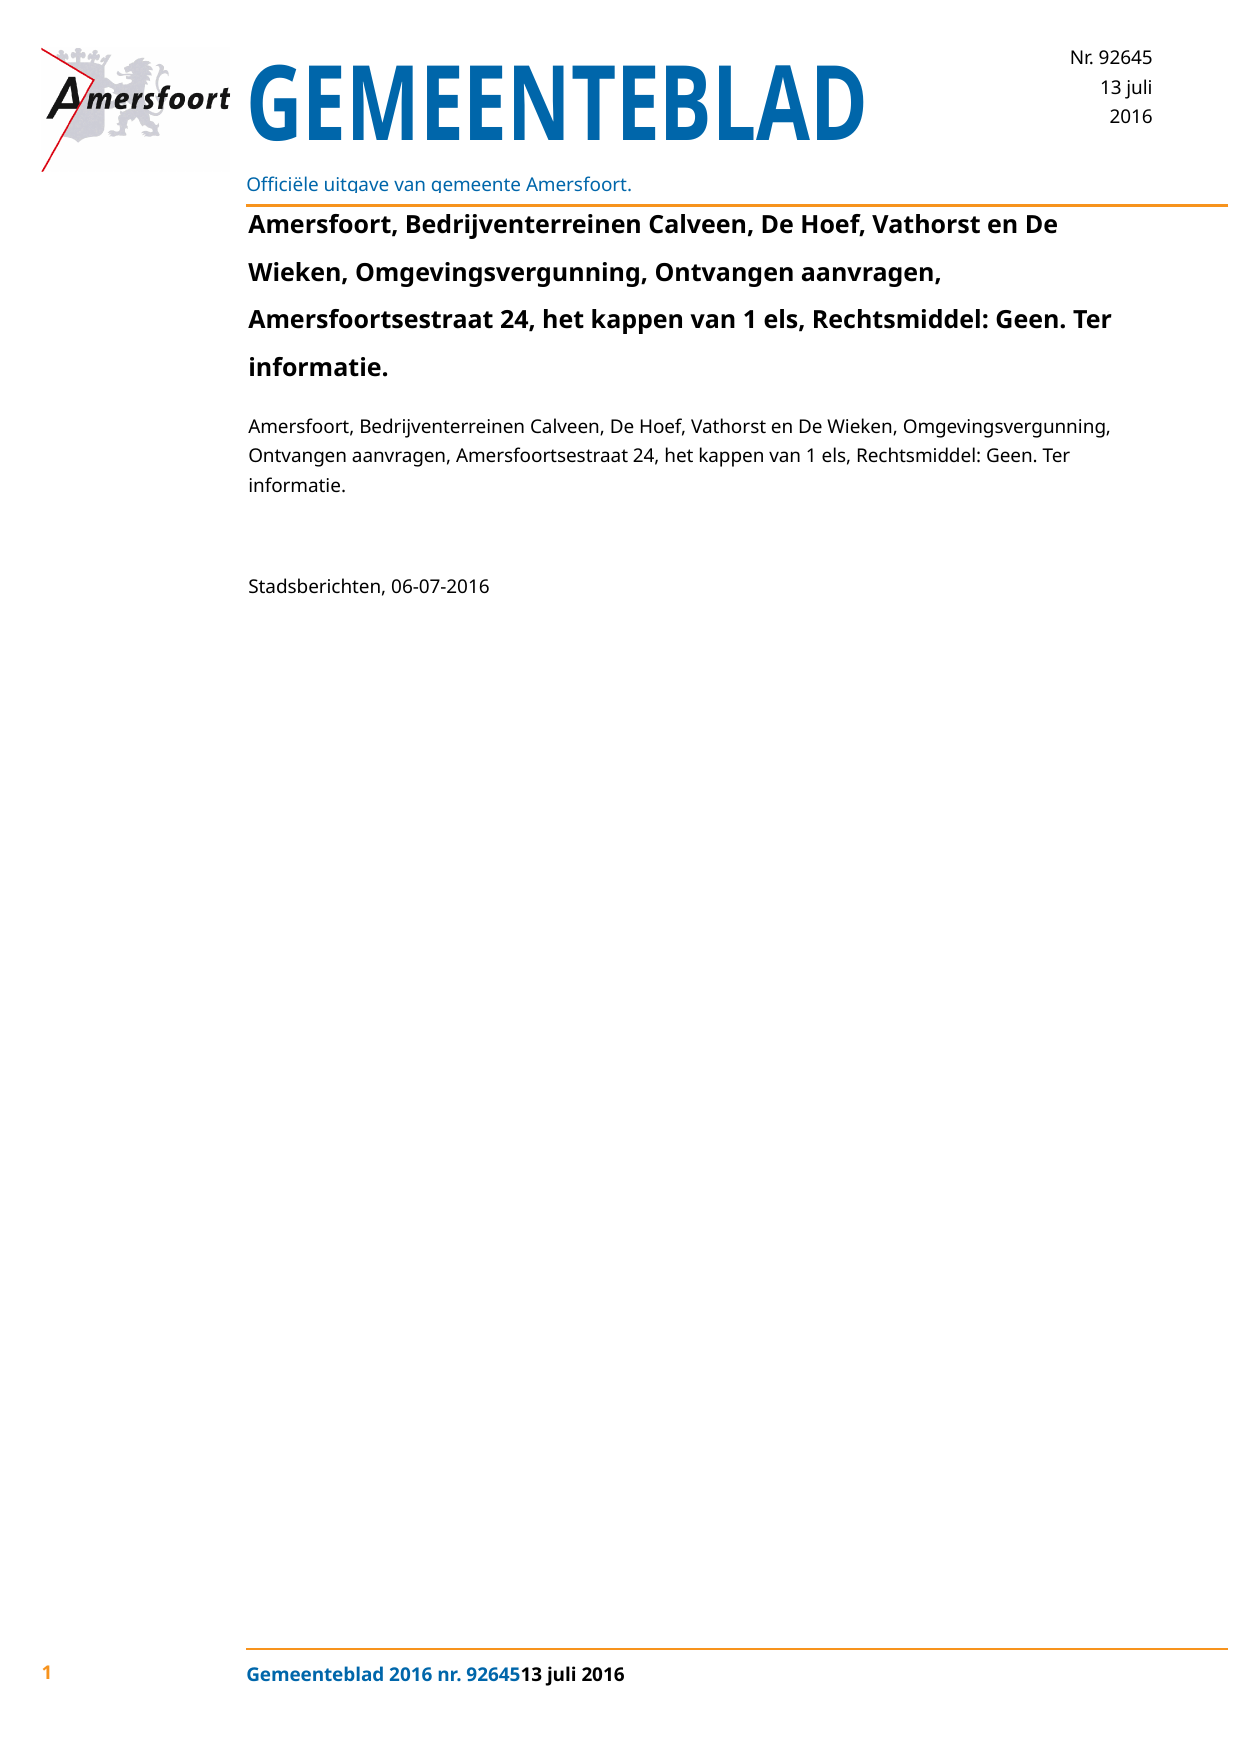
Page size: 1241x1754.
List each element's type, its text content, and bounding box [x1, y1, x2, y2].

text Amersfoort, Bedrijventerreinen Calveen, De Hoef, Vathorst en De Wieken, Omgevingsvergunning, Ontvangen aanvragen, Amersfoortsestraat 24, het kappen van 1 els, Rechtsmiddel: Geen. Ter informatie. [248, 413, 1152, 498]
picture [41, 47, 231, 172]
text Amersfoort, Bedrijventerreinen Calveen, De Hoef, Vathorst en De Wieken, Omgevingsvergunning, Ontvangen aanvragen, Amersfoortsestraat 24, het kappen van 1 els, Rechtsmiddel: Geen. Ter informatie. [248, 207, 1152, 384]
text Stadsberichten, 06-07-2016 [248, 573, 1152, 599]
